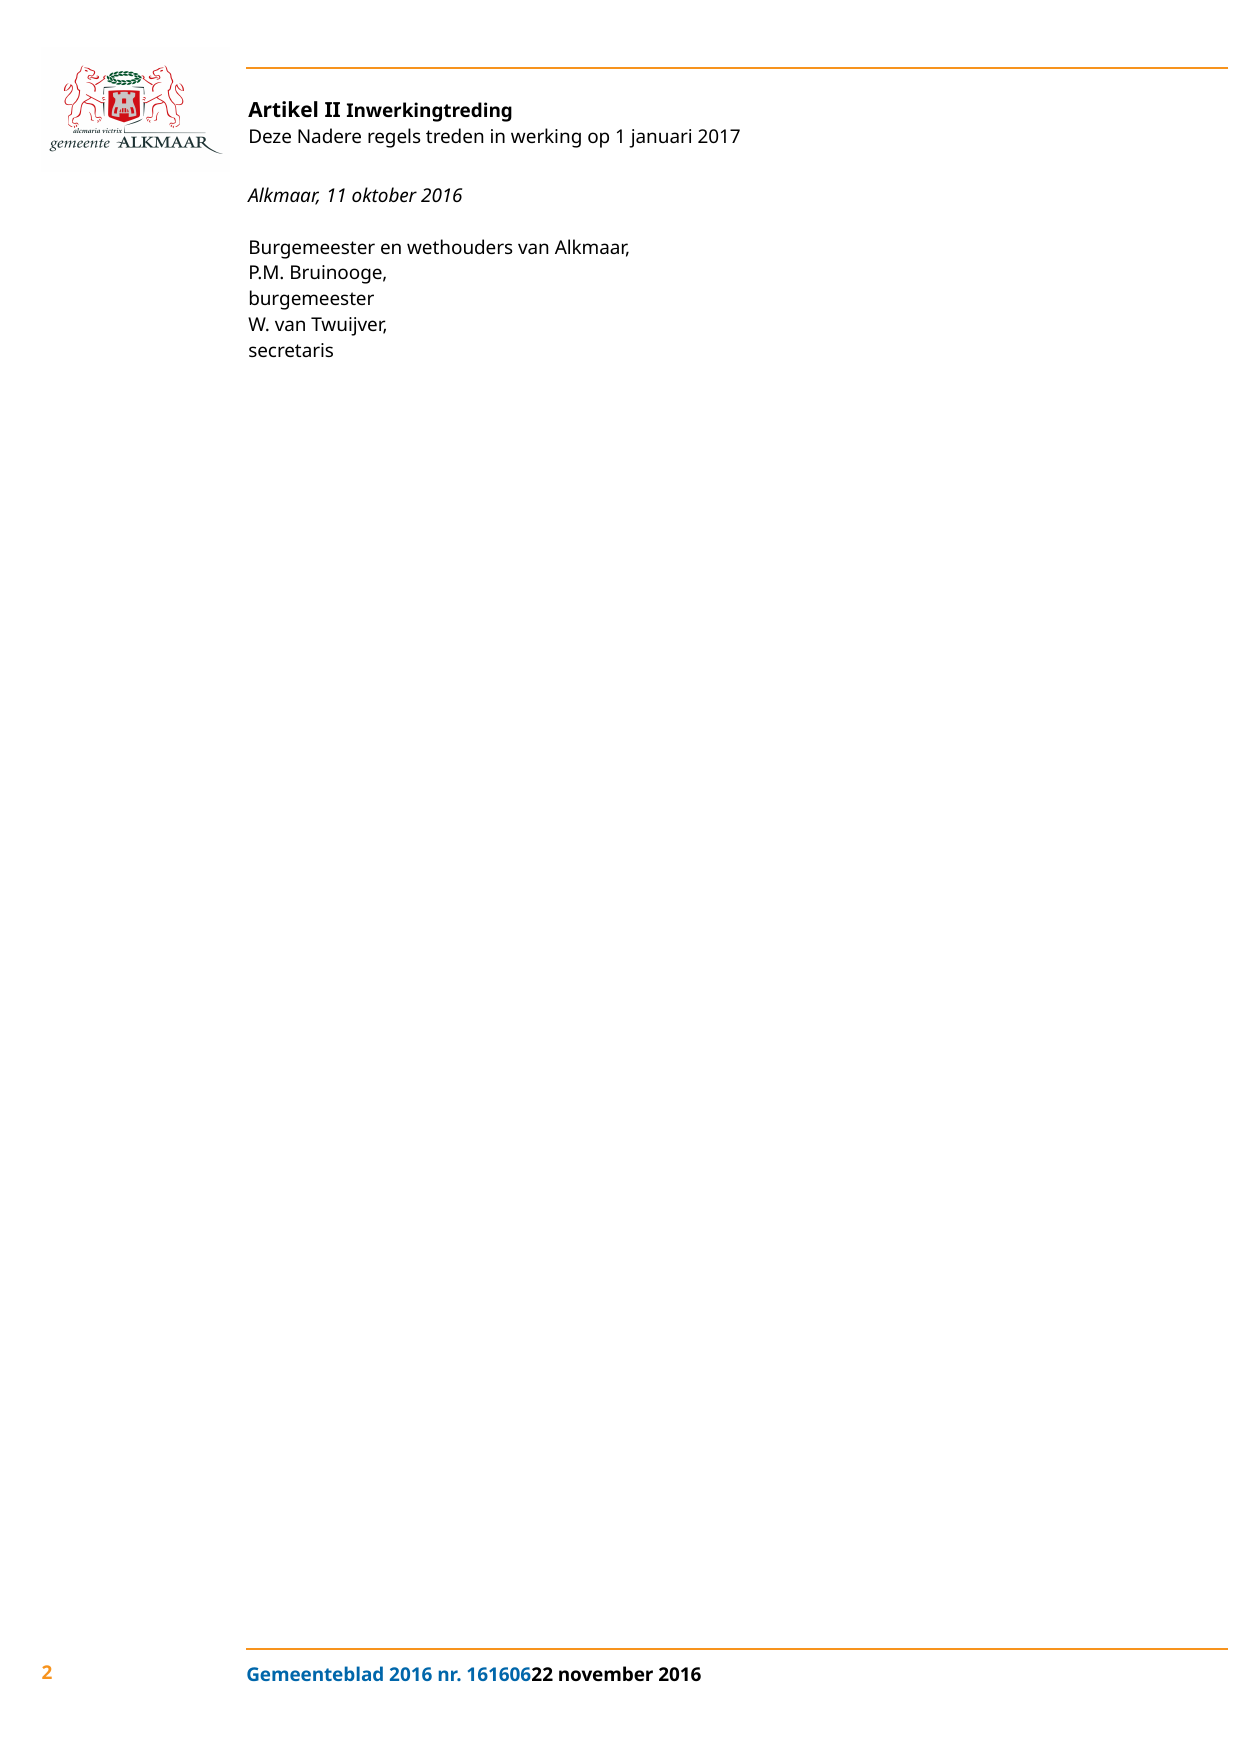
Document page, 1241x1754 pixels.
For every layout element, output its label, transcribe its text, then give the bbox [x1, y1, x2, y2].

text P.M. Bruinooge, [248, 259, 1152, 285]
text burgemeester [248, 285, 1152, 311]
text W. van Twuijver, [248, 311, 1152, 337]
text Deze Nadere regels treden in werking op 1 januari 2017 [248, 123, 1152, 149]
picture [41, 47, 231, 172]
text secretaris [248, 337, 1152, 362]
text Artikel II Inwerkingtreding [248, 95, 1152, 123]
text Burgemeester en wethouders van Alkmaar, [248, 234, 1152, 259]
text Alkmaar, 11 oktober 2016 [248, 182, 1152, 208]
